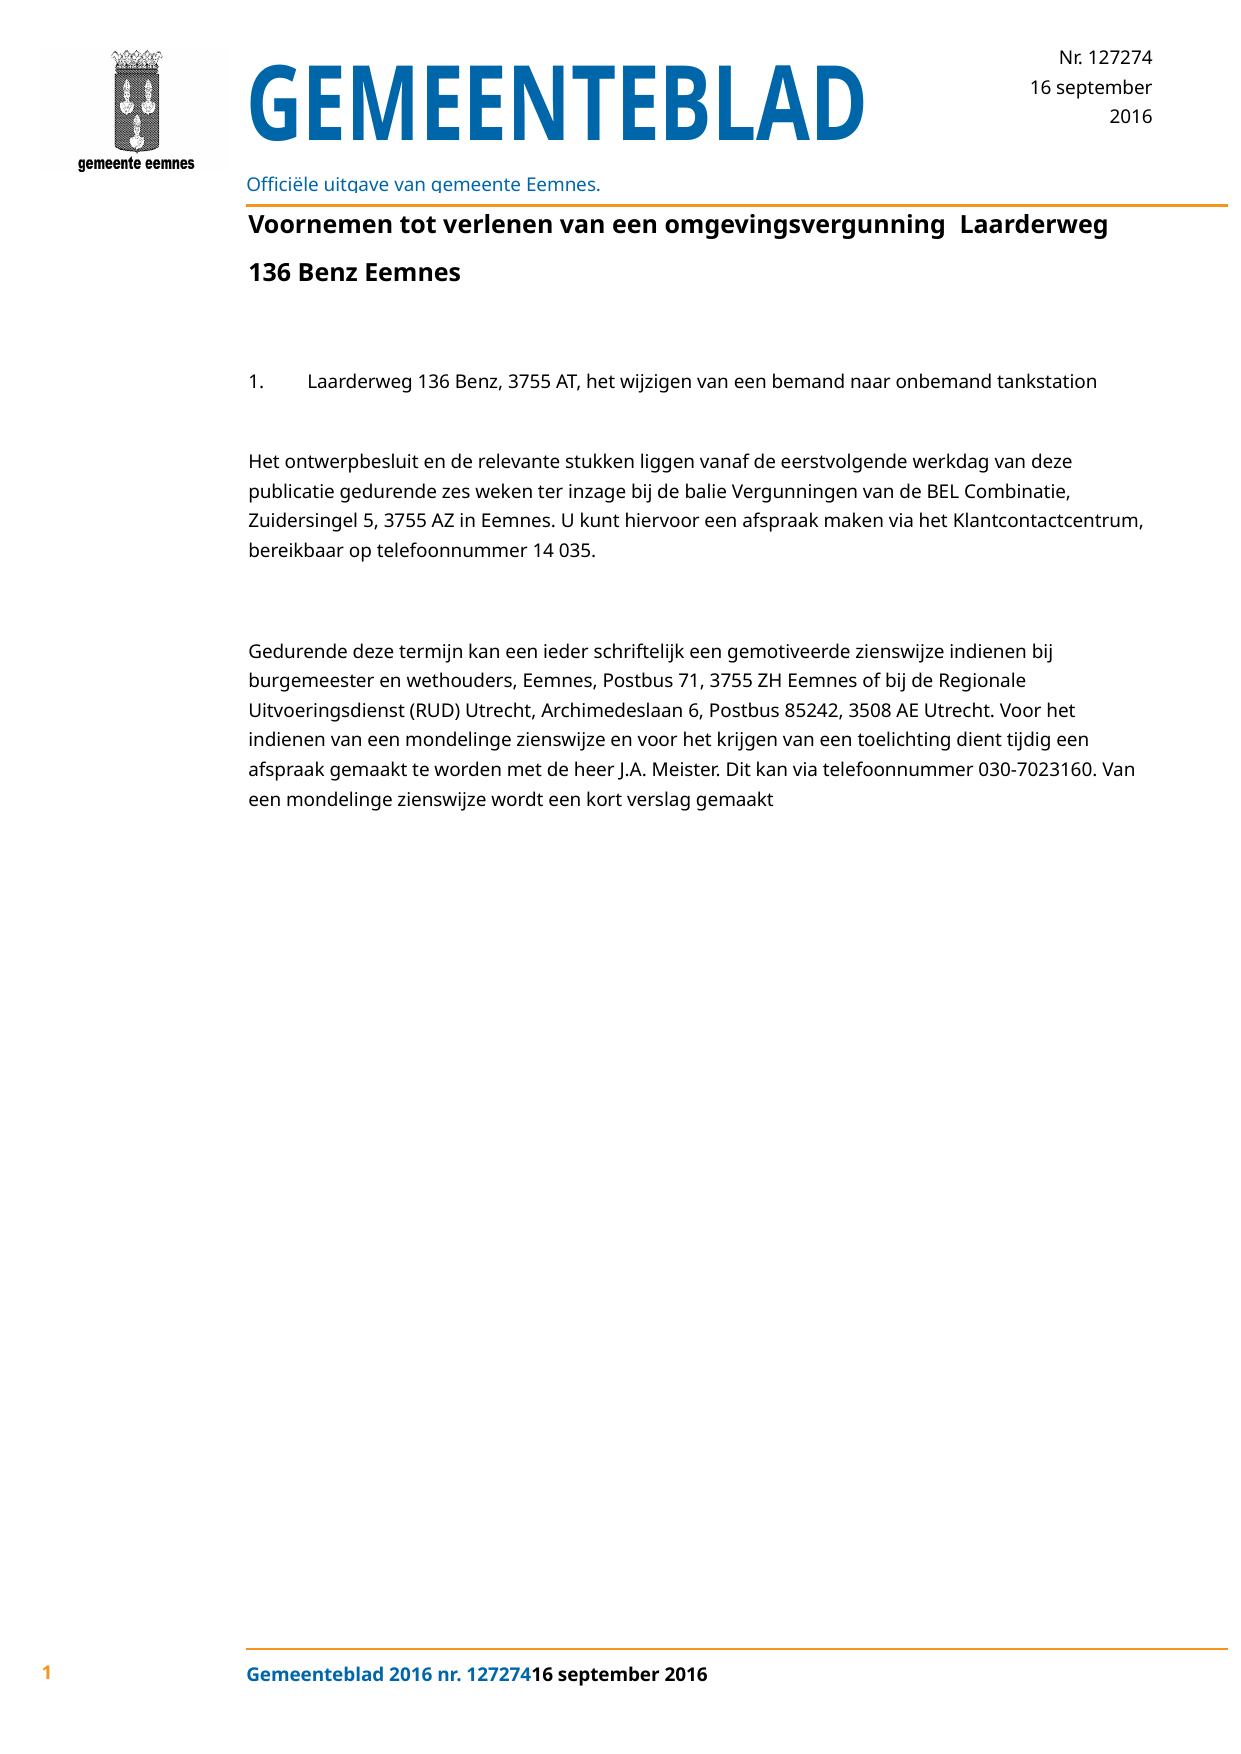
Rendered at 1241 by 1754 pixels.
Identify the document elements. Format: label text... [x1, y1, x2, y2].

text Het ontwerpbesluit en de relevante stukken liggen vanaf de eerstvolgende werkdag van deze publicatie gedurende zes weken ter inzage bij de balie Vergunningen van de BEL Combinatie, Zuidersingel 5, 3755 AZ in Eemnes. U kunt hiervoor een afspraak maken via het Klantcontactcentrum, bereikbaar op telefoonnummer 14 035. [248, 448, 1152, 563]
list Laarderweg 136 Benz, 3755 AT, het wijzigen van een bemand naar onbemand tankstation [248, 368, 1152, 394]
picture [41, 47, 231, 172]
text Gedurende deze termijn kan een ieder schriftelijk een gemotiveerde zienswijze indienen bij burgemeester en wethouders, Eemnes, Postbus 71, 3755 ZH Eemnes of bij de Regionale Uitvoeringsdienst (RUD) Utrecht, Archimedeslaan 6, Postbus 85242, 3508 AE Utrecht. Voor het indienen van een mondelinge zienswijze en voor het krijgen van een toelichting dient tijdig een afspraak gemaakt te worden met de heer J.A. Meister. Dit kan via telefoonnummer 030-7023160. Van een mondelinge zienswijze wordt een kort verslag gemaakt [248, 638, 1152, 812]
text Voornemen tot verlenen van een omgevingsvergunning Laarderweg 136 Benz Eemnes [248, 207, 1152, 288]
